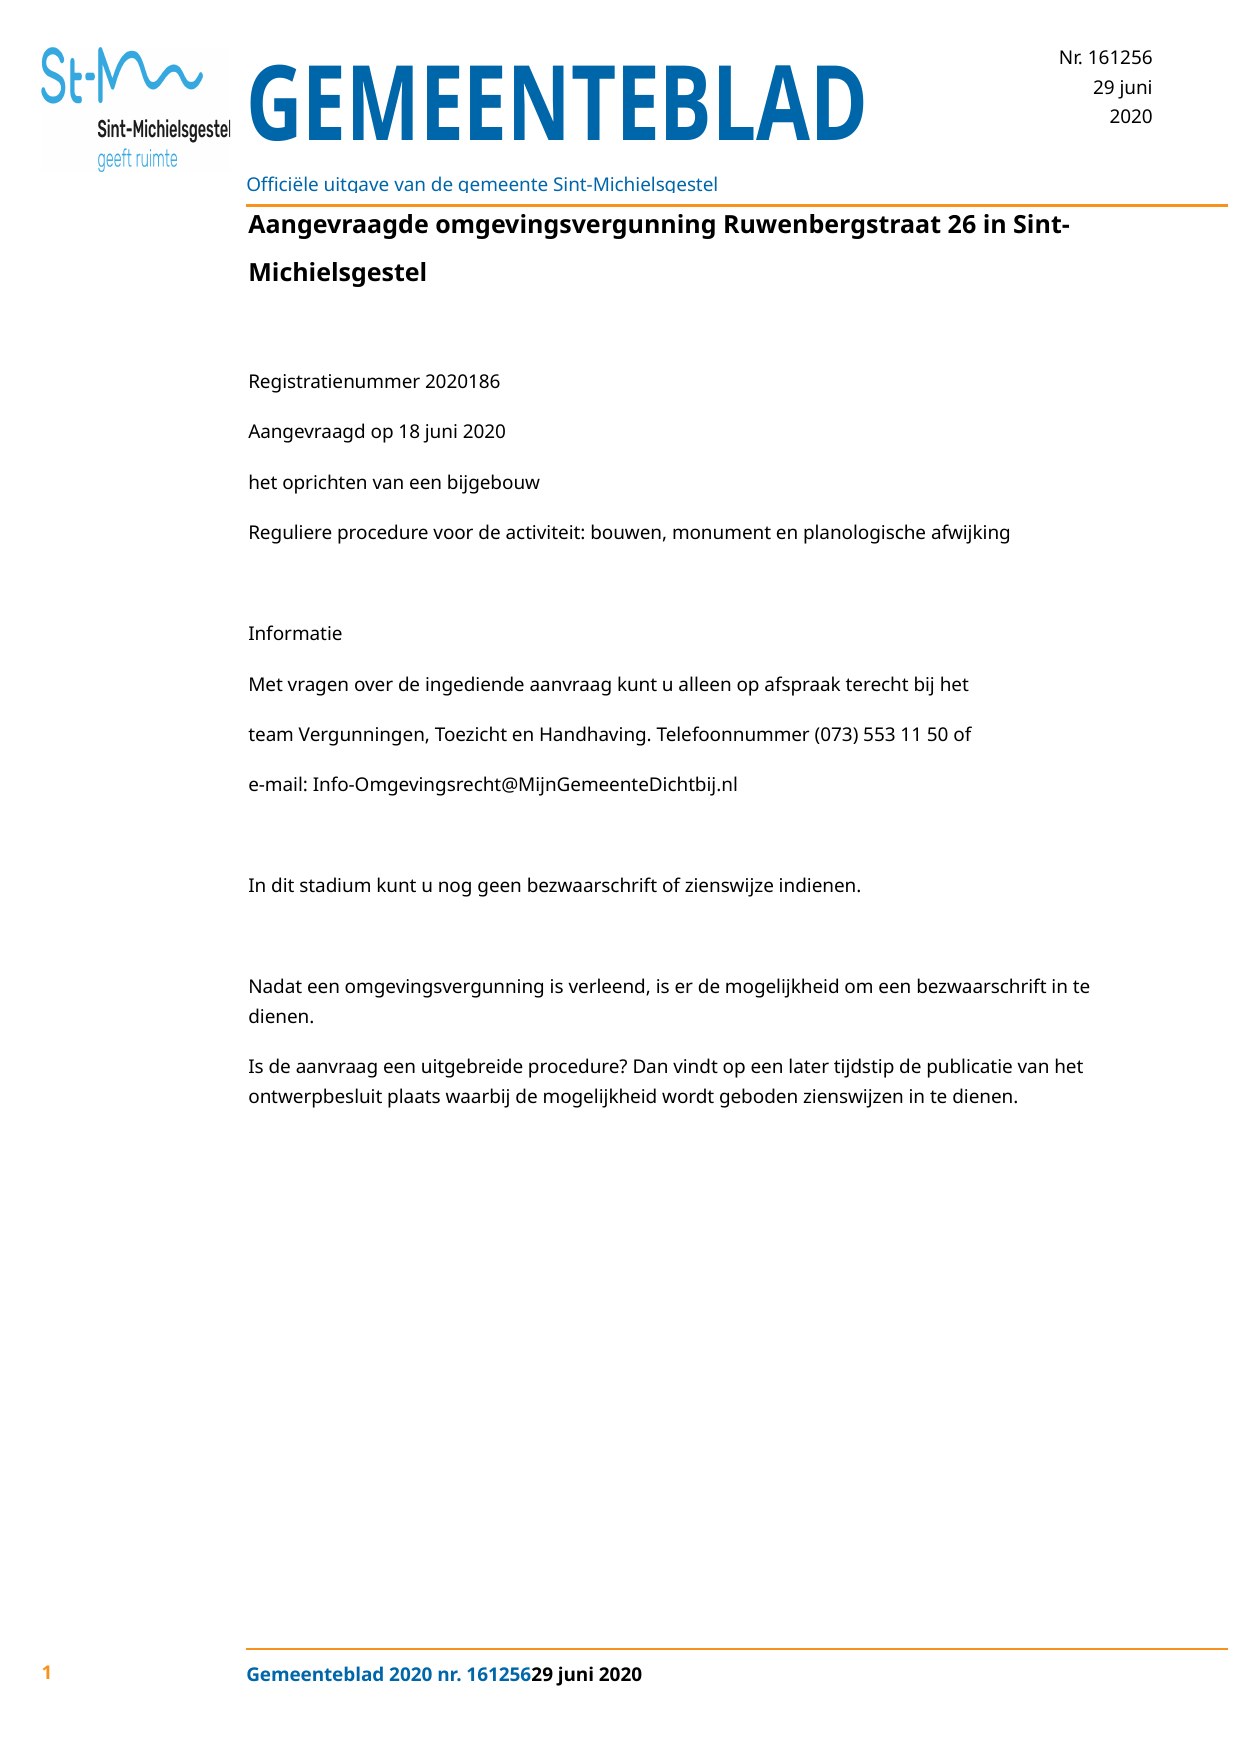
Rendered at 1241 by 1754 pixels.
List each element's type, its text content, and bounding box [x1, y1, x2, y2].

text Is de aanvraag een uitgebreide procedure? Dan vindt op een later tijdstip de publicatie van het ontwerpbesluit plaats waarbij de mogelijkheid wordt geboden zienswijzen in te dienen. [248, 1053, 1152, 1109]
text Nadat een omgevingsvergunning is verleend, is er de mogelijkheid om een bezwaarschrift in te dienen. [248, 973, 1152, 1029]
text team Vergunningen, Toezicht en Handhaving. Telefoonnummer (073) 553 11 50 of [248, 721, 1152, 747]
text Aangevraagd op 18 juni 2020 [248, 419, 1152, 444]
text e-mail: Info-Omgevingsrecht@MijnGemeenteDichtbij.nl [248, 772, 1152, 797]
text Registratienummer 2020186 [248, 368, 1152, 394]
text In dit stadium kunt u nog geen bezwaarschrift of zienswijze indienen. [248, 872, 1152, 898]
text Aangevraagde omgevingsvergunning Ruwenbergstraat 26 in Sint-Michielsgestel [248, 207, 1152, 288]
text het oprichten van een bijgebouw [248, 469, 1152, 495]
text Reguliere procedure voor de activiteit: bouwen, monument en planologische afwijking [248, 519, 1152, 545]
text Met vragen over de ingediende aanvraag kunt u alleen op afspraak terecht bij het [248, 671, 1152, 697]
text Informatie [248, 620, 1152, 646]
picture [41, 47, 231, 172]
